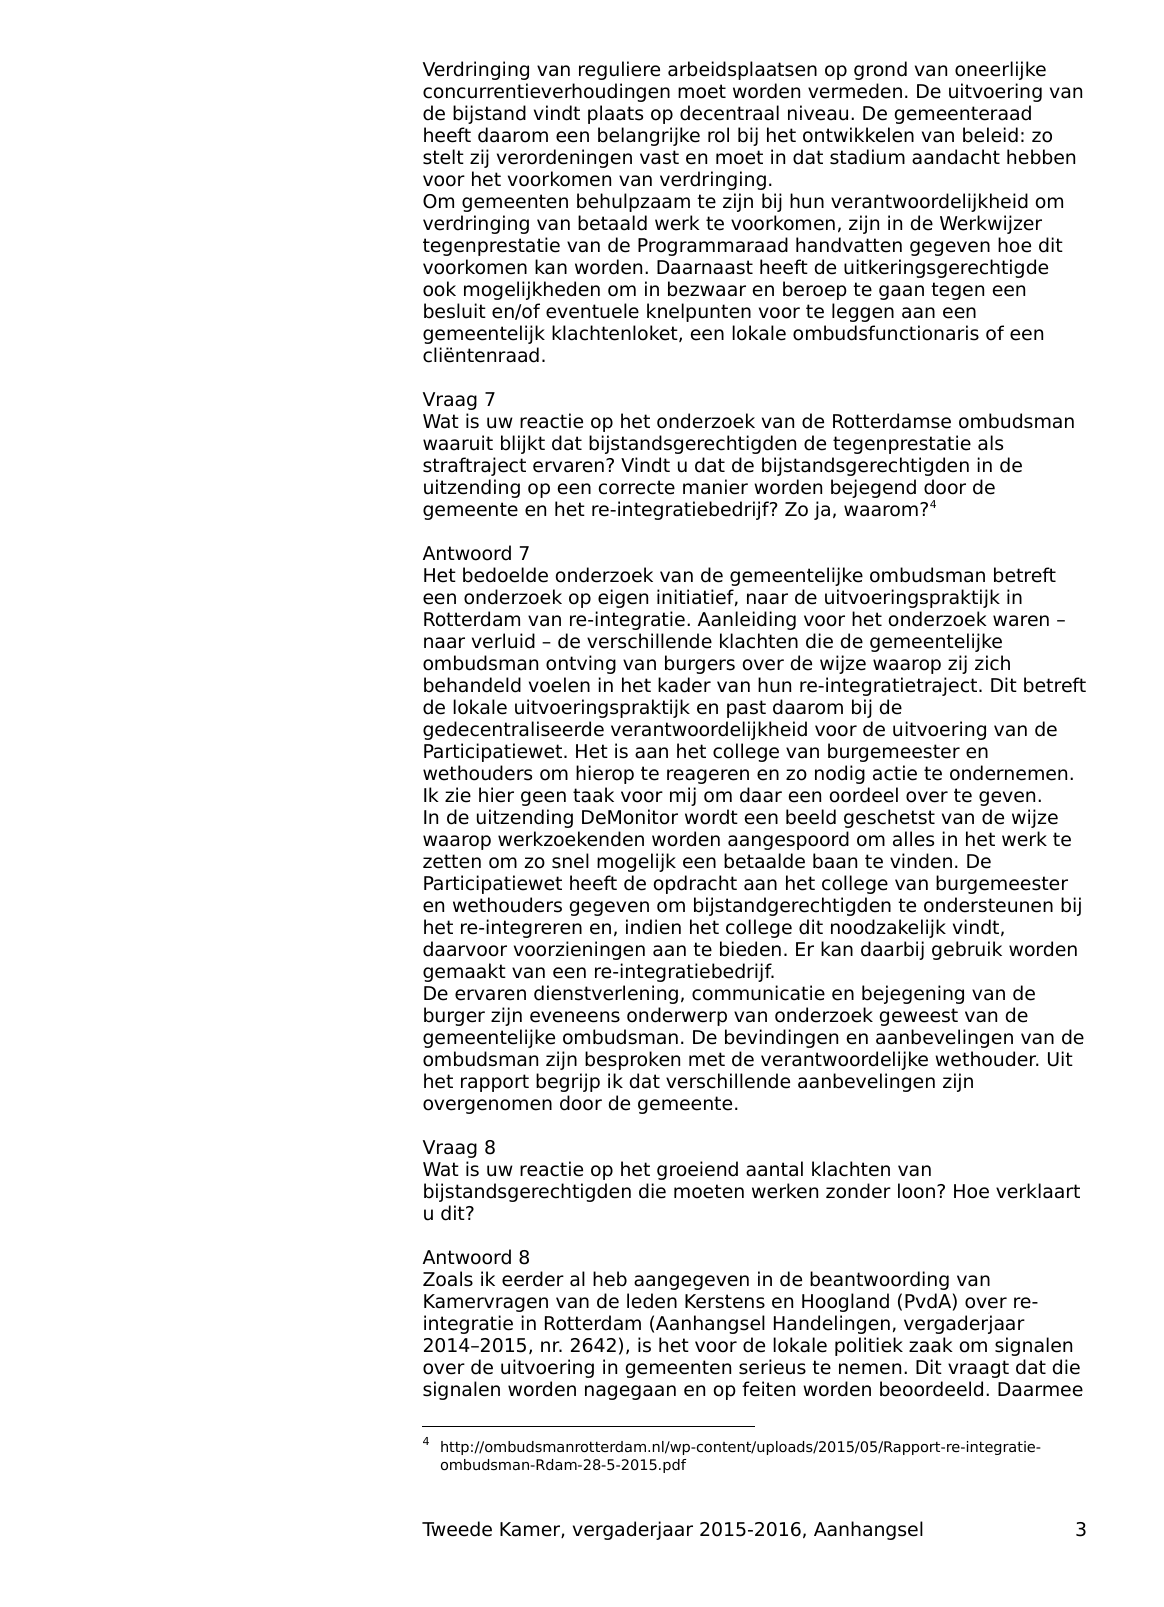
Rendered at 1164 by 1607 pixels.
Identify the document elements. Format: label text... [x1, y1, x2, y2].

text Vraag 7 [422, 389, 1087, 411]
text Verdringing van reguliere arbeidsplaatsen op grond van oneerlijke concurrentieverhoudingen moet worden vermeden. De uitvoering van de bijstand vindt plaats op decentraal niveau. De gemeenteraad heeft daarom een belangrijke rol bij het ontwikkelen van beleid: zo stelt zij verordeningen vast en moet in dat stadium aandacht hebben voor het voorkomen van verdringing. [422, 59, 1087, 191]
text In de uitzending DeMonitor wordt een beeld geschetst van de wijze waarop werkzoekenden worden aangespoord om alles in het werk te zetten om zo snel mogelijk een betaalde baan te vinden. De Participatiewet heeft de opdracht aan het college van burgemeester en wethouders gegeven om bijstandgerechtigden te ondersteunen bij het re-integreren en, indien het college dit noodzakelijk vindt, daarvoor voorzieningen aan te bieden. Er kan daarbij gebruik worden gemaakt van een re-integratiebedrijf. [422, 807, 1087, 983]
text Wat is uw reactie op het onderzoek van de Rotterdamse ombudsman waaruit blijkt dat bijstandsgerechtigden de tegenprestatie als straftraject ervaren? Vindt u dat de bijstandsgerechtigden in de uitzending op een correcte manier worden bejegend door de gemeente en het re-integratiebedrijf? Zo ja, waarom? [422, 411, 1087, 521]
text http://ombudsmanrotterdam.nl/wp-content/uploads/2015/05/Rapport-re-integratie-ombudsman-Rdam-28-5-2015.pdf [422, 1435, 1087, 1474]
text Antwoord 8 [422, 1247, 1087, 1269]
text Het bedoelde onderzoek van de gemeentelijke ombudsman betreft een onderzoek op eigen initiatief, naar de uitvoeringspraktijk in Rotterdam van re-integratie. Aanleiding voor het onderzoek waren – naar verluid – de verschillende klachten die de gemeentelijke ombudsman ontving van burgers over de wijze waarop zij zich behandeld voelen in het kader van hun re-integratietraject. Dit betreft de lokale uitvoeringspraktijk en past daarom bij de gedecentraliseerde verantwoordelijkheid voor de uitvoering van de Participatiewet. Het is aan het college van burgemeester en wethouders om hierop te reageren en zo nodig actie te ondernemen. Ik zie hier geen taak voor mij om daar een oordeel over te geven. [422, 565, 1087, 807]
text Vraag 8 [422, 1137, 1087, 1159]
text Zoals ik eerder al heb aangegeven in de beantwoording van Kamervragen van de leden Kerstens en Hoogland (PvdA) over re-integratie in Rotterdam (Aanhangsel Handelingen, vergaderjaar 2014–2015, nr. 2642), is het voor de lokale politiek zaak om signalen over de uitvoering in gemeenten serieus te nemen. Dit vraagt dat die signalen worden nagegaan en op feiten worden beoordeeld. Daarmee [422, 1269, 1087, 1401]
text Wat is uw reactie op het groeiend aantal klachten van bijstandsgerechtigden die moeten werken zonder loon? Hoe verklaart u dit? [422, 1159, 1087, 1224]
text Om gemeenten behulpzaam te zijn bij hun verantwoordelijkheid om verdringing van betaald werk te voorkomen, zijn in de Werkwijzer tegenprestatie van de Programmaraad handvatten gegeven hoe dit voorkomen kan worden. Daarnaast heeft de uitkeringsgerechtigde ook mogelijkheden om in bezwaar en beroep te gaan tegen een besluit en/of eventuele knelpunten voor te leggen aan een gemeentelijk klachtenloket, een lokale ombudsfunctionaris of een cliëntenraad. [422, 191, 1087, 367]
text Antwoord 7 [422, 543, 1087, 565]
text De ervaren dienstverlening, communicatie en bejegening van de burger zijn eveneens onderwerp van onderzoek geweest van de gemeentelijke ombudsman. De bevindingen en aanbevelingen van de ombudsman zijn besproken met de verantwoordelijke wethouder. Uit het rapport begrijp ik dat verschillende aanbevelingen zijn overgenomen door de gemeente. [422, 983, 1087, 1114]
